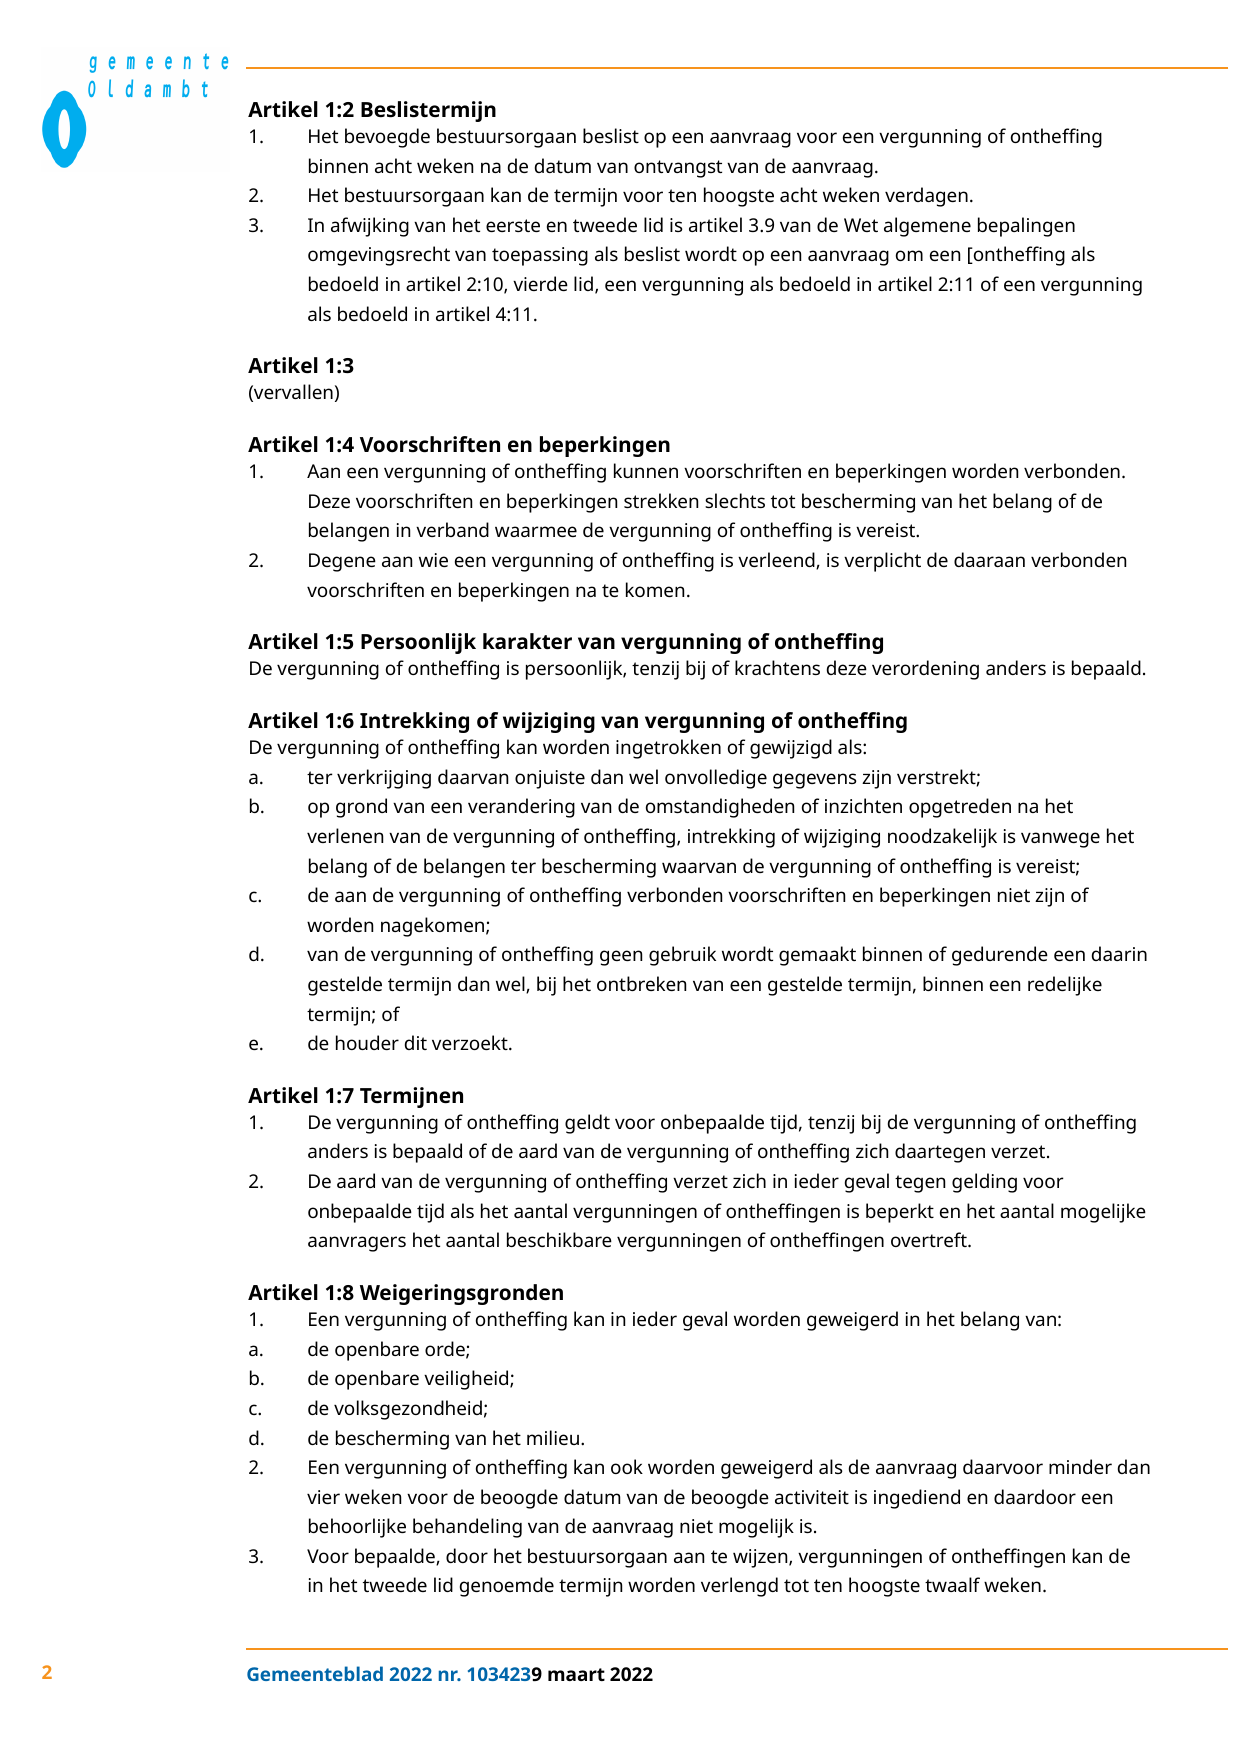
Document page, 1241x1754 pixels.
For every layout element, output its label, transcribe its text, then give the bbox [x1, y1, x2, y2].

list de volksgezondheid; [248, 1395, 1152, 1421]
list de openbare veiligheid; [248, 1366, 1152, 1391]
list De aard van de vergunning of ontheffing verzet zich in ieder geval tegen gelding voor onbepaalde tijd als het aantal vergunningen of ontheffingen is beperkt en het aantal mogelijke aanvragers het aantal beschikbare vergunningen of ontheffingen overtreft. [248, 1168, 1152, 1253]
list Voor bepaalde, door het bestuursorgaan aan te wijzen, vergunningen of ontheffingen kan de in het tweede lid genoemde termijn worden verlengd tot ten hoogste twaalf weken. [248, 1543, 1152, 1598]
list Degene aan wie een vergunning of ontheffing is verleend, is verplicht de daaraan verbonden voorschriften en beperkingen na te komen. [248, 547, 1152, 602]
list de houder dit verzoekt. [248, 1030, 1152, 1056]
list Het bevoegde bestuursorgaan beslist op een aanvraag voor een vergunning of ontheffing binnen acht weken na de datum van ontvangst van de aanvraag. [248, 123, 1152, 178]
text Artikel 1:2 Beslistermijn [248, 95, 1152, 123]
text De vergunning of ontheffing kan worden ingetrokken of gewijzigd als: [248, 734, 1152, 760]
list van de vergunning of ontheffing geen gebruik wordt gemaakt binnen of gedurende een daarin gestelde termijn dan wel, bij het ontbreken van een gestelde termijn, binnen een redelijke termijn; of [248, 942, 1152, 1026]
text Artikel 1:5 Persoonlijk karakter van vergunning of ontheffing [248, 627, 1152, 656]
text Artikel 1:7 Termijnen [248, 1081, 1152, 1109]
list op grond van een verandering van de omstandigheden of inzichten opgetreden na het verlenen van de vergunning of ontheffing, intrekking of wijziging noodzakelijk is vanwege het belang of de belangen ter bescherming waarvan de vergunning of ontheffing is vereist; [248, 794, 1152, 878]
list In afwijking van het eerste en tweede lid is artikel 3.9 van de Wet algemene bepalingen omgevingsrecht van toepassing als beslist wordt op een aanvraag om een [ontheffing als bedoeld in artikel 2:10, vierde lid, een vergunning als bedoeld in artikel 2:11 of een vergunning als bedoeld in artikel 4:11. [248, 212, 1152, 326]
picture [41, 47, 231, 172]
list Het bestuursorgaan kan de termijn voor ten hoogste acht weken verdagen. [248, 182, 1152, 208]
list De vergunning of ontheffing geldt voor onbepaalde tijd, tenzij bij de vergunning of ontheffing anders is bepaald of de aard van de vergunning of ontheffing zich daartegen verzet. [248, 1109, 1152, 1164]
text Artikel 1:4 Voorschriften en beperkingen [248, 430, 1152, 458]
text (vervallen) [248, 379, 1152, 405]
text Artikel 1:6 Intrekking of wijziging van vergunning of ontheffing [248, 706, 1152, 734]
list ter verkrijging daarvan onjuiste dan wel onvolledige gegevens zijn verstrekt; [248, 764, 1152, 790]
text Artikel 1:8 Weigeringsgronden [248, 1278, 1152, 1306]
text Artikel 1:3 [248, 351, 1152, 379]
list de aan de vergunning of ontheffing verbonden voorschriften en beperkingen niet zijn of worden nagekomen; [248, 882, 1152, 938]
list Een vergunning of ontheffing kan in ieder geval worden geweigerd in het belang van: [248, 1306, 1152, 1332]
list de openbare orde; [248, 1336, 1152, 1362]
list Aan een vergunning of ontheffing kunnen voorschriften en beperkingen worden verbonden. Deze voorschriften en beperkingen strekken slechts tot bescherming van het belang of de belangen in verband waarmee de vergunning of ontheffing is vereist. [248, 458, 1152, 543]
list Een vergunning of ontheffing kan ook worden geweigerd als de aanvraag daarvoor minder dan vier weken voor de beoogde datum van de beoogde activiteit is ingediend en daardoor een behoorlijke behandeling van de aanvraag niet mogelijk is. [248, 1454, 1152, 1539]
list de bescherming van het milieu. [248, 1425, 1152, 1450]
text De vergunning of ontheffing is persoonlijk, tenzij bij of krachtens deze verordening anders is bepaald. [248, 656, 1152, 681]
